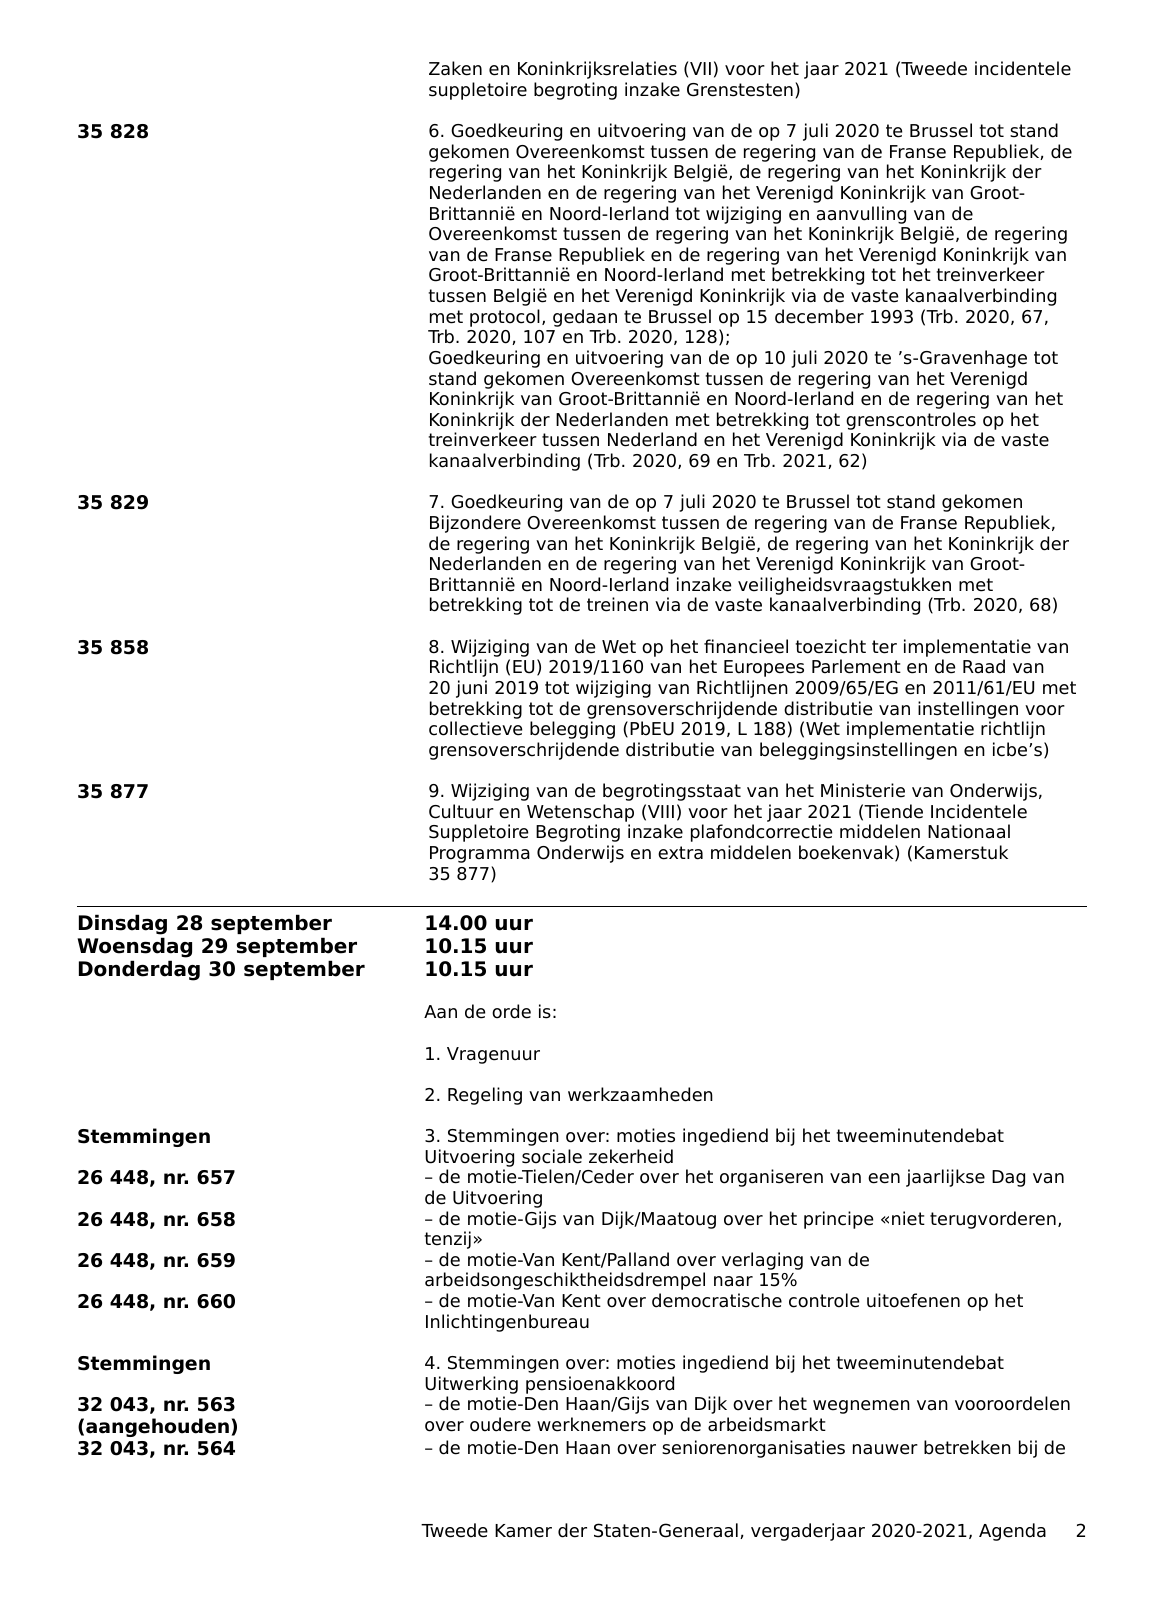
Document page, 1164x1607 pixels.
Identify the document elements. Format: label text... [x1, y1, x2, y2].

table_cell [401, 1250, 418, 1291]
table_cell [77, 1085, 401, 1105]
table_cell [405, 760, 422, 781]
table_cell 6. Goedkeuring en uitvoering van de op 7 juli 2020 te Brussel tot stand gekomen Overeenkomst tussen de regering van de Franse Republiek, de regering van het Koninkrijk België, de regering van het Koninkrijk der Nederlanden en de regering van het Verenigd Koninkrijk van Groot-Brittannië en Noord-Ierland tot wijziging en aanvulling van de Overeenkomst tussen de regering van het Koninkrijk België, de regering van de Franse Republiek en de regering van het Verenigd Koninkrijk van Groot-Brittannië en Noord-Ierland met betrekking tot het treinverkeer tussen België en het Verenigd Koninkrijk via de vaste kanaalverbinding met protocol, gedaan te Brussel op 15 december 1993 (Trb. 2020, 67, Trb. 2020, 107 en Trb. 2020, 128); [422, 121, 1087, 348]
table_cell [77, 616, 404, 637]
table_cell [77, 348, 404, 472]
table_cell 9. Wijziging van de begrotingsstaat van het Ministerie van Onderwijs, Cultuur en Wetenschap (VIII) voor het jaar 2021 (Tiende Incidentele Suppletoire Begroting inzake plafondcorrectie middelen Nationaal Programma Onderwijs en extra middelen boekenvak) (Kamerstuk 35 877) [422, 781, 1087, 884]
table_cell [401, 1353, 418, 1394]
table_cell [77, 100, 404, 121]
table_header [401, 907, 418, 935]
table_cell [418, 1332, 1087, 1353]
table_cell – de motie-Gijs van Dijk/Maatoug over het principe «niet terugvorderen, tenzij» [418, 1209, 1087, 1250]
table_header 14.00 uur [418, 907, 1087, 935]
table_cell [422, 472, 1087, 492]
table_cell 32 043, nr. 564 [77, 1438, 401, 1460]
table_cell – de motie-Van Kent over democratische controle uitoefenen op het Inlichtingenbureau [418, 1291, 1087, 1332]
table_cell [77, 1044, 401, 1064]
table_cell [77, 982, 401, 1002]
table_cell [401, 1438, 418, 1460]
table_cell [401, 1085, 418, 1105]
table_cell 10.15 uur [418, 958, 1087, 982]
table_cell 35 828 [77, 121, 404, 348]
table_cell [405, 492, 422, 616]
table_cell [77, 1332, 401, 1353]
table_cell [401, 1044, 418, 1064]
table_cell 26 448, nr. 658 [77, 1209, 401, 1250]
table_cell [401, 958, 418, 982]
table_cell [401, 982, 418, 1002]
table_cell 10.15 uur [418, 935, 1087, 958]
table_cell [77, 1064, 401, 1085]
table_cell 35 829 [77, 492, 404, 616]
table_cell [401, 1126, 418, 1167]
table_cell [77, 59, 404, 100]
table_cell [401, 1291, 418, 1332]
table_cell 7. Goedkeuring van de op 7 juli 2020 te Brussel tot stand gekomen Bijzondere Overeenkomst tussen de regering van de Franse Republiek, de regering van het Koninkrijk België, de regering van het Koninkrijk der Nederlanden en de regering van het Verenigd Koninkrijk van Groot-Brittannië en Noord-Ierland inzake veiligheidsvraagstukken met betrekking tot de treinen via de vaste kanaalverbinding (Trb. 2020, 68) [422, 492, 1087, 616]
table_cell 26 448, nr. 659 [77, 1250, 401, 1291]
table_cell [401, 1064, 418, 1085]
table_cell 35 877 [77, 781, 404, 884]
table_cell [401, 1394, 418, 1438]
table_cell 1. Vragenuur [418, 1044, 1087, 1064]
table_cell – de motie-Van Kent/Palland over verlaging van de arbeidsongeschiktheidsdrempel naar 15% [418, 1250, 1087, 1291]
table_cell [401, 1332, 418, 1353]
table_cell – de motie-Tielen/Ceder over het organiseren van een jaarlijkse Dag van de Uitvoering [418, 1167, 1087, 1208]
table_cell [418, 1064, 1087, 1085]
table_cell [405, 616, 422, 637]
table_cell Goedkeuring en uitvoering van de op 10 juli 2020 te ’s-Gravenhage tot stand gekomen Overeenkomst tussen de regering van het Verenigd Koninkrijk van Groot-Brittannië en Noord-Ierland en de regering van het Koninkrijk der Nederlanden met betrekking tot grenscontroles op het treinverkeer tussen Nederland en het Verenigd Koninkrijk via de vaste kanaalverbinding (Trb. 2020, 69 en Trb. 2021, 62) [422, 348, 1087, 472]
table_cell [405, 59, 422, 100]
table_cell [401, 935, 418, 958]
table_cell [405, 100, 422, 121]
table_cell [401, 1105, 418, 1126]
table_cell [422, 100, 1087, 121]
table_cell [418, 1105, 1087, 1126]
table_cell [422, 616, 1087, 637]
table_cell 4. Stemmingen over: moties ingediend bij het tweeminutendebat Uitwerking pensioenakkoord [418, 1353, 1087, 1394]
table_cell [405, 472, 422, 492]
table_cell – de motie-Den Haan/Gijs van Dijk over het wegnemen van vooroordelen over oudere werknemers op de arbeidsmarkt [418, 1394, 1087, 1438]
table_cell Zaken en Koninkrijksrelaties (VII) voor het jaar 2021 (Tweede incidentele suppletoire begroting inzake Grenstesten) [422, 59, 1087, 100]
table_cell [405, 348, 422, 472]
table_cell [401, 1167, 418, 1208]
table_cell Stemmingen [77, 1126, 401, 1167]
table_cell – de motie-Den Haan over seniorenorganisaties nauwer betrekken bij de [418, 1438, 1087, 1460]
table_cell Aan de orde is: [418, 1002, 1087, 1023]
table_cell [401, 1002, 418, 1023]
table_cell [405, 781, 422, 884]
table_cell 8. Wijziging van de Wet op het financieel toezicht ter implementatie van Richtlijn (EU) 2019/1160 van het Europees Parlement en de Raad van 20 juni 2019 tot wijziging van Richtlijnen 2009/65/EG en 2011/61/EU met betrekking tot de grensoverschrijdende distributie van instellingen voor collectieve belegging (PbEU 2019, L 188) (Wet implementatie richtlijn grensoverschrijdende distributie van beleggingsinstellingen en icbe’s) [422, 637, 1087, 760]
table_cell Stemmingen [77, 1353, 401, 1394]
table_cell [77, 1023, 401, 1043]
table_cell [405, 121, 422, 348]
table_header Dinsdag 28 september [77, 907, 401, 935]
table_cell [401, 1023, 418, 1043]
table_cell 26 448, nr. 657 [77, 1167, 401, 1208]
table_cell [77, 472, 404, 492]
table_cell 2. Regeling van werkzaamheden [418, 1085, 1087, 1105]
table_cell [77, 1105, 401, 1126]
table_cell 32 043, nr. 563 (aangehouden) [77, 1394, 401, 1438]
table_cell [418, 982, 1087, 1002]
table_cell [405, 637, 422, 760]
table_cell [422, 760, 1087, 781]
table_cell Woensdag 29 september [77, 935, 401, 958]
table_cell 26 448, nr. 660 [77, 1291, 401, 1332]
table_cell [401, 1209, 418, 1250]
table_cell [418, 1023, 1087, 1043]
table_cell [77, 1002, 401, 1023]
table_cell 3. Stemmingen over: moties ingediend bij het tweeminutendebat Uitvoering sociale zekerheid [418, 1126, 1087, 1167]
table_cell 35 858 [77, 637, 404, 760]
table_cell Donderdag 30 september [77, 958, 401, 982]
table_cell [77, 760, 404, 781]
